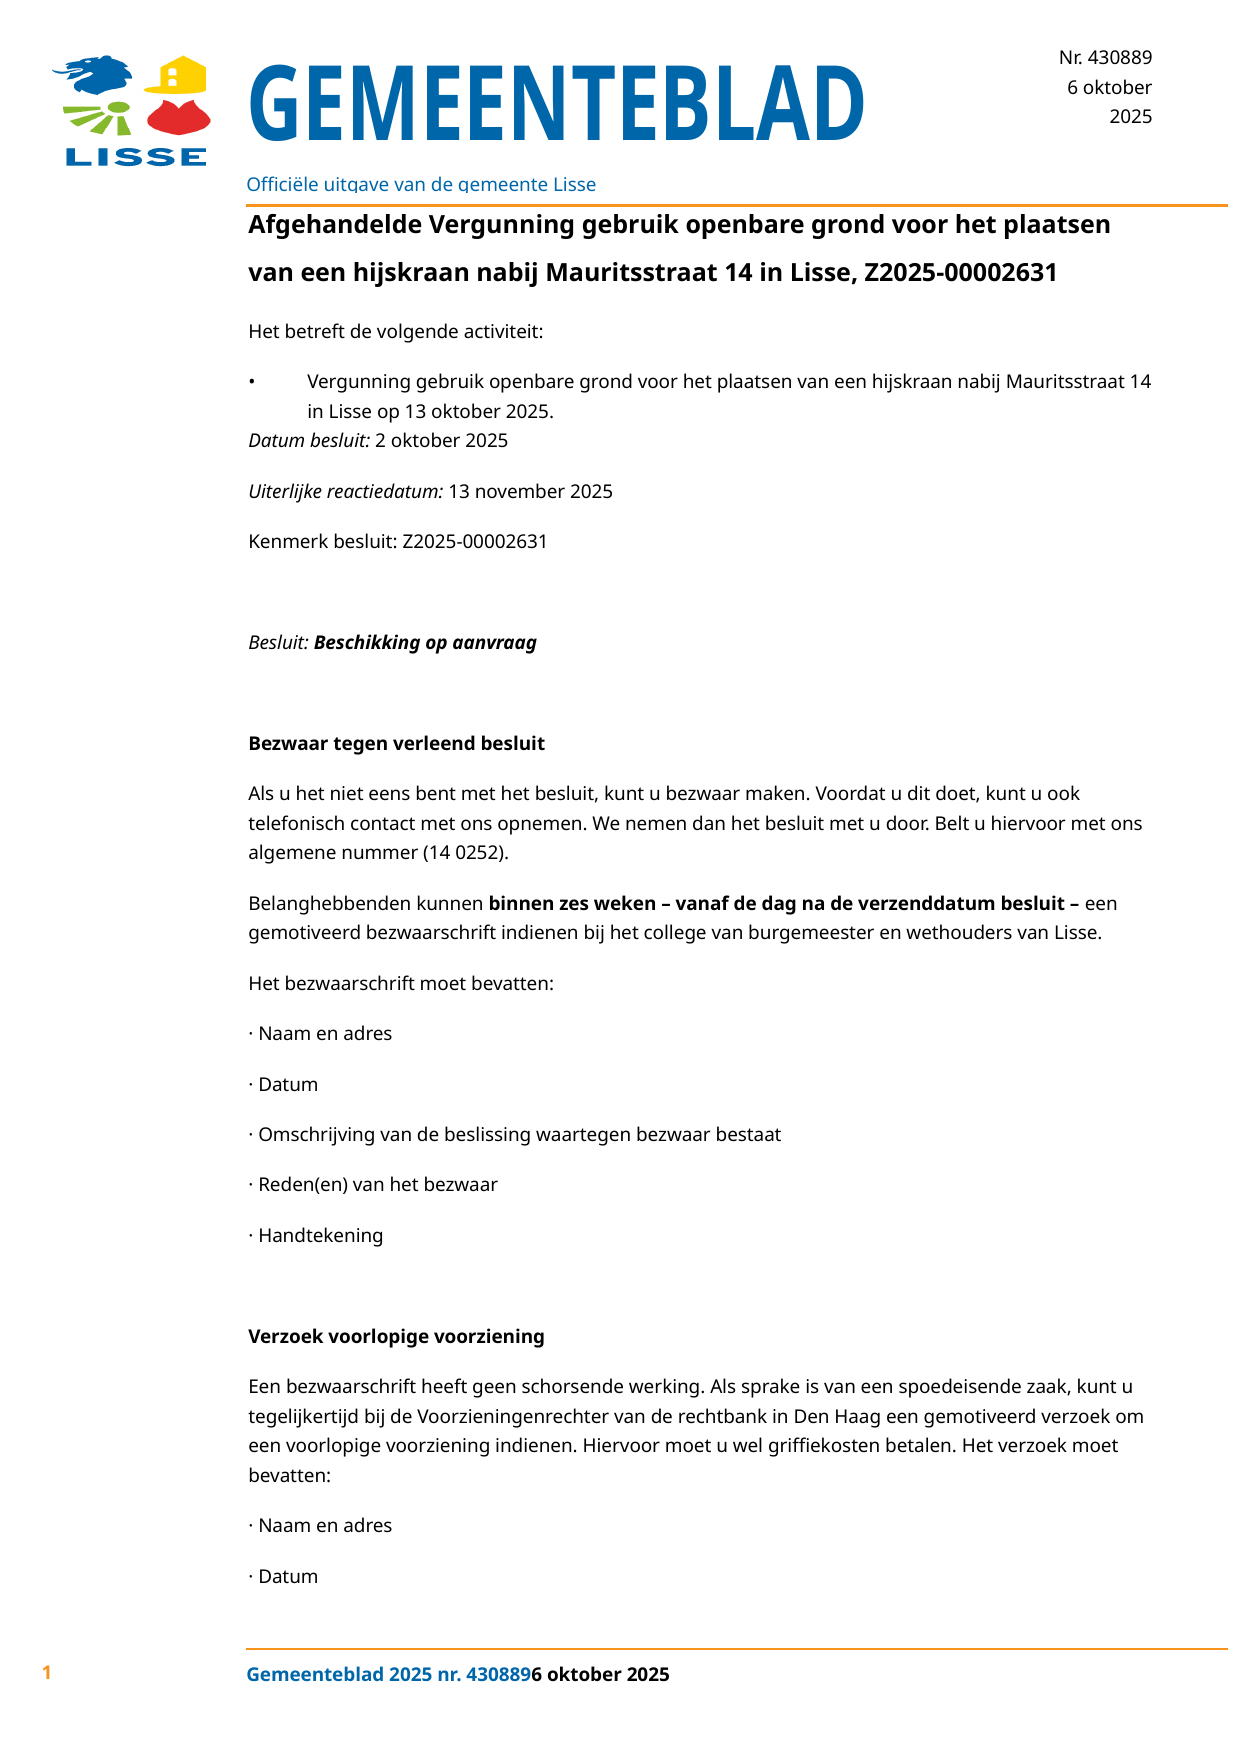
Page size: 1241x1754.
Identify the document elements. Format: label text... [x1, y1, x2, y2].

text Een bezwaarschrift heeft geen schorsende werking. Als sprake is van een spoedeisende zaak, kunt u tegelijkertijd bij de Voorzieningenrechter van de rechtbank in Den Haag een gemotiveerd verzoek om een voorlopige voorziening indienen. Hiervoor moet u wel griffiekosten betalen. Het verzoek moet bevatten: [248, 1373, 1152, 1488]
list Vergunning gebruik openbare grond voor het plaatsen van een hijskraan nabij Mauritsstraat 14 in Lisse op 13 oktober 2025. [248, 368, 1152, 424]
text Verzoek voorlopige voorziening [248, 1323, 1152, 1349]
text · Reden(en) van het bezwaar [248, 1172, 1152, 1197]
text · Naam en adres [248, 1020, 1152, 1046]
text · Naam en adres [248, 1512, 1152, 1538]
text Het bezwaarschrift moet bevatten: [248, 970, 1152, 996]
text · Datum [248, 1071, 1152, 1097]
text Uiterlijke reactiedatum: 13 november 2025 [248, 478, 1152, 504]
text Afgehandelde Vergunning gebruik openbare grond voor het plaatsen van een hijskraan nabij Mauritsstraat 14 in Lisse, Z2025-00002631 [248, 207, 1152, 288]
text · Handtekening [248, 1222, 1152, 1248]
text Het betreft de volgende activiteit: [248, 318, 1152, 344]
text · Datum [248, 1563, 1152, 1589]
text Datum besluit: 2 oktober 2025 [248, 427, 1152, 453]
text Kenmerk besluit: Z2025-00002631 [248, 528, 1152, 554]
text Als u het niet eens bent met het besluit, kunt u bezwaar maken. Voordat u dit doet, kunt u ook telefonisch contact met ons opnemen. We nemen dan het besluit met u door. Belt u hiervoor met ons algemene nummer (14 0252). [248, 780, 1152, 865]
text Belanghebbenden kunnen binnen zes weken – vanaf de dag na de verzenddatum besluit – een gemotiveerd bezwaarschrift indienen bij het college van burgemeester en wethouders van Lisse. [248, 890, 1152, 945]
text Bezwaar tegen verleend besluit [248, 730, 1152, 756]
text · Omschrijving van de beslissing waartegen bezwaar bestaat [248, 1121, 1152, 1147]
text Besluit: Beschikking op aanvraag [248, 629, 1152, 655]
picture [41, 47, 231, 172]
